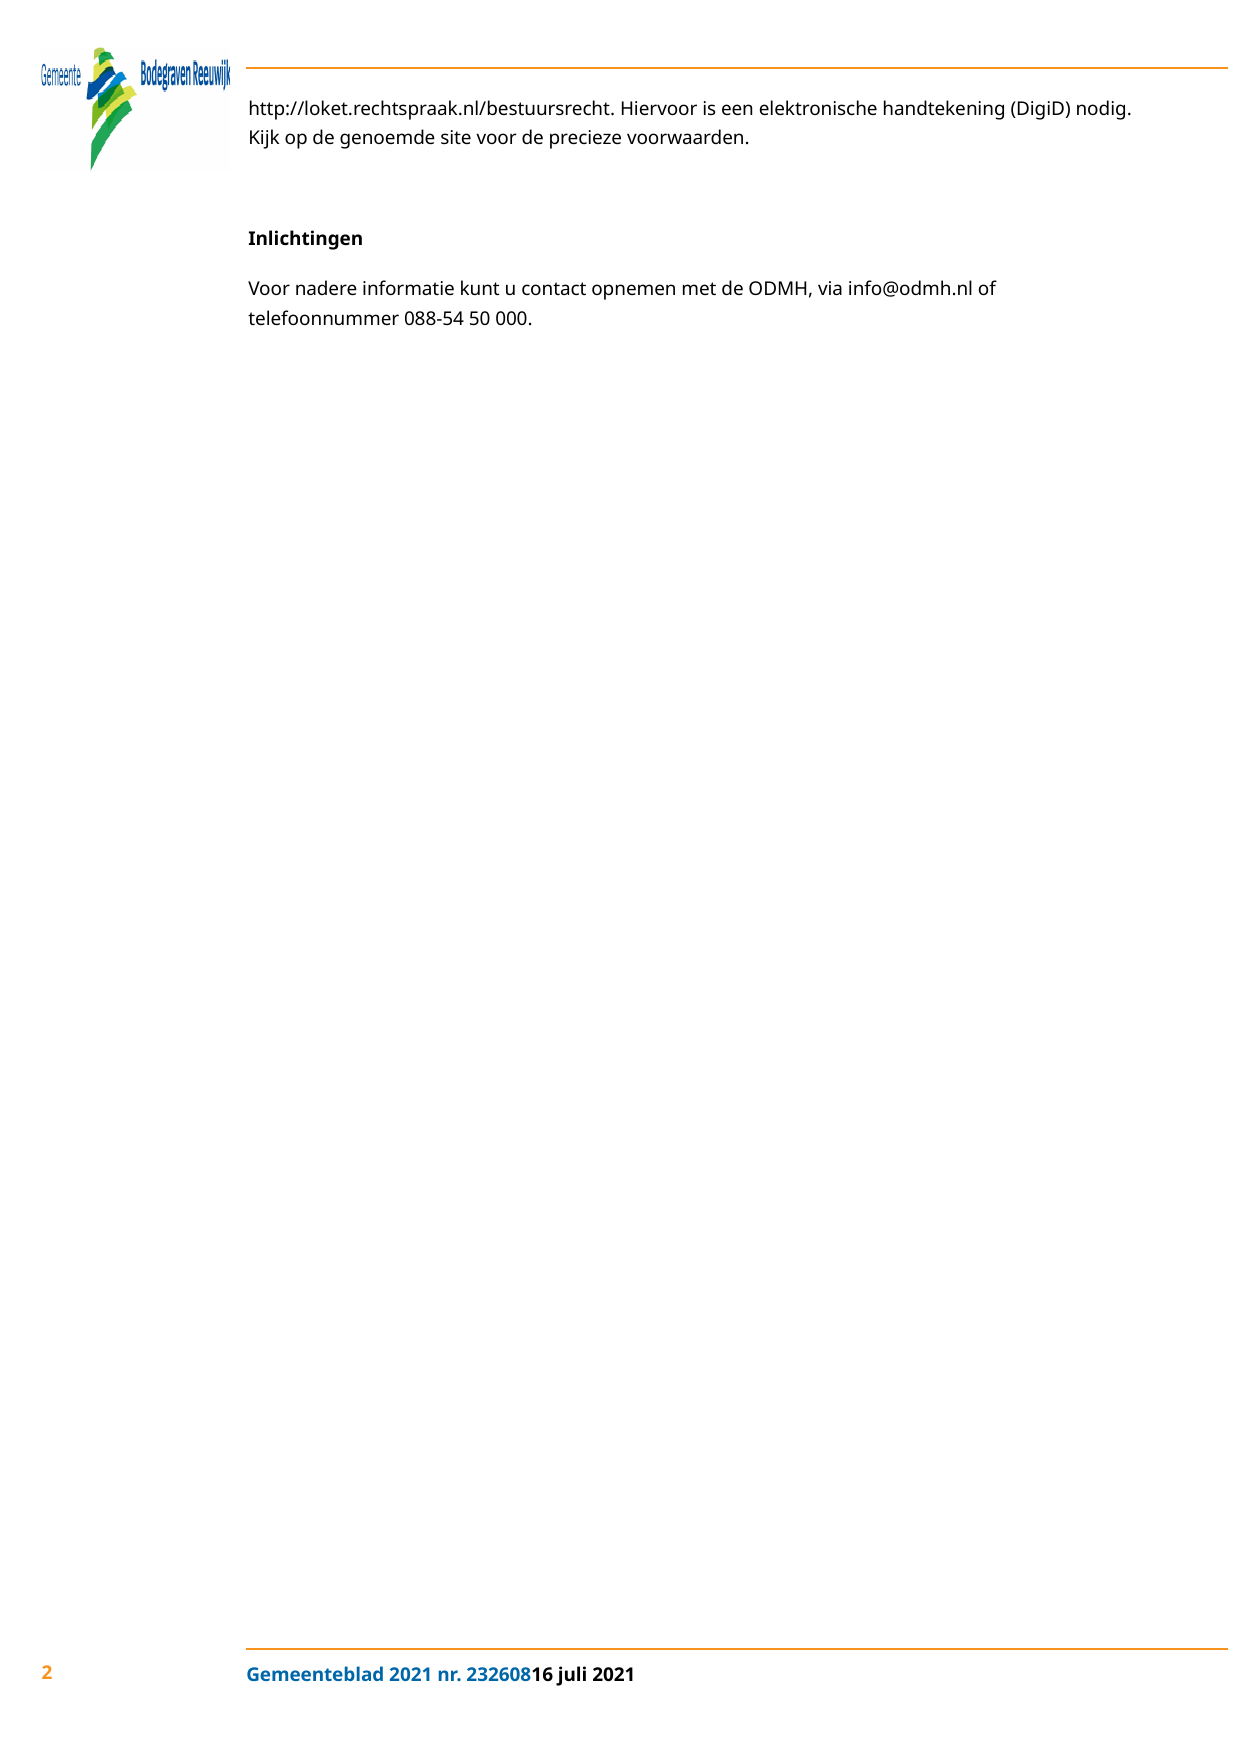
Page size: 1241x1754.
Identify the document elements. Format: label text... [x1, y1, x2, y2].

picture [41, 47, 231, 172]
text Inlichtingen [248, 225, 1152, 251]
text http://loket.rechtspraak.nl/bestuursrecht. Hiervoor is een elektronische handtekening (DigiD) nodig. Kijk op de genoemde site voor de precieze voorwaarden. [248, 95, 1152, 150]
text Voor nadere informatie kunt u contact opnemen met de ODMH, via info@odmh.nl of telefoonnummer 088-54 50 000. [248, 276, 1152, 331]
